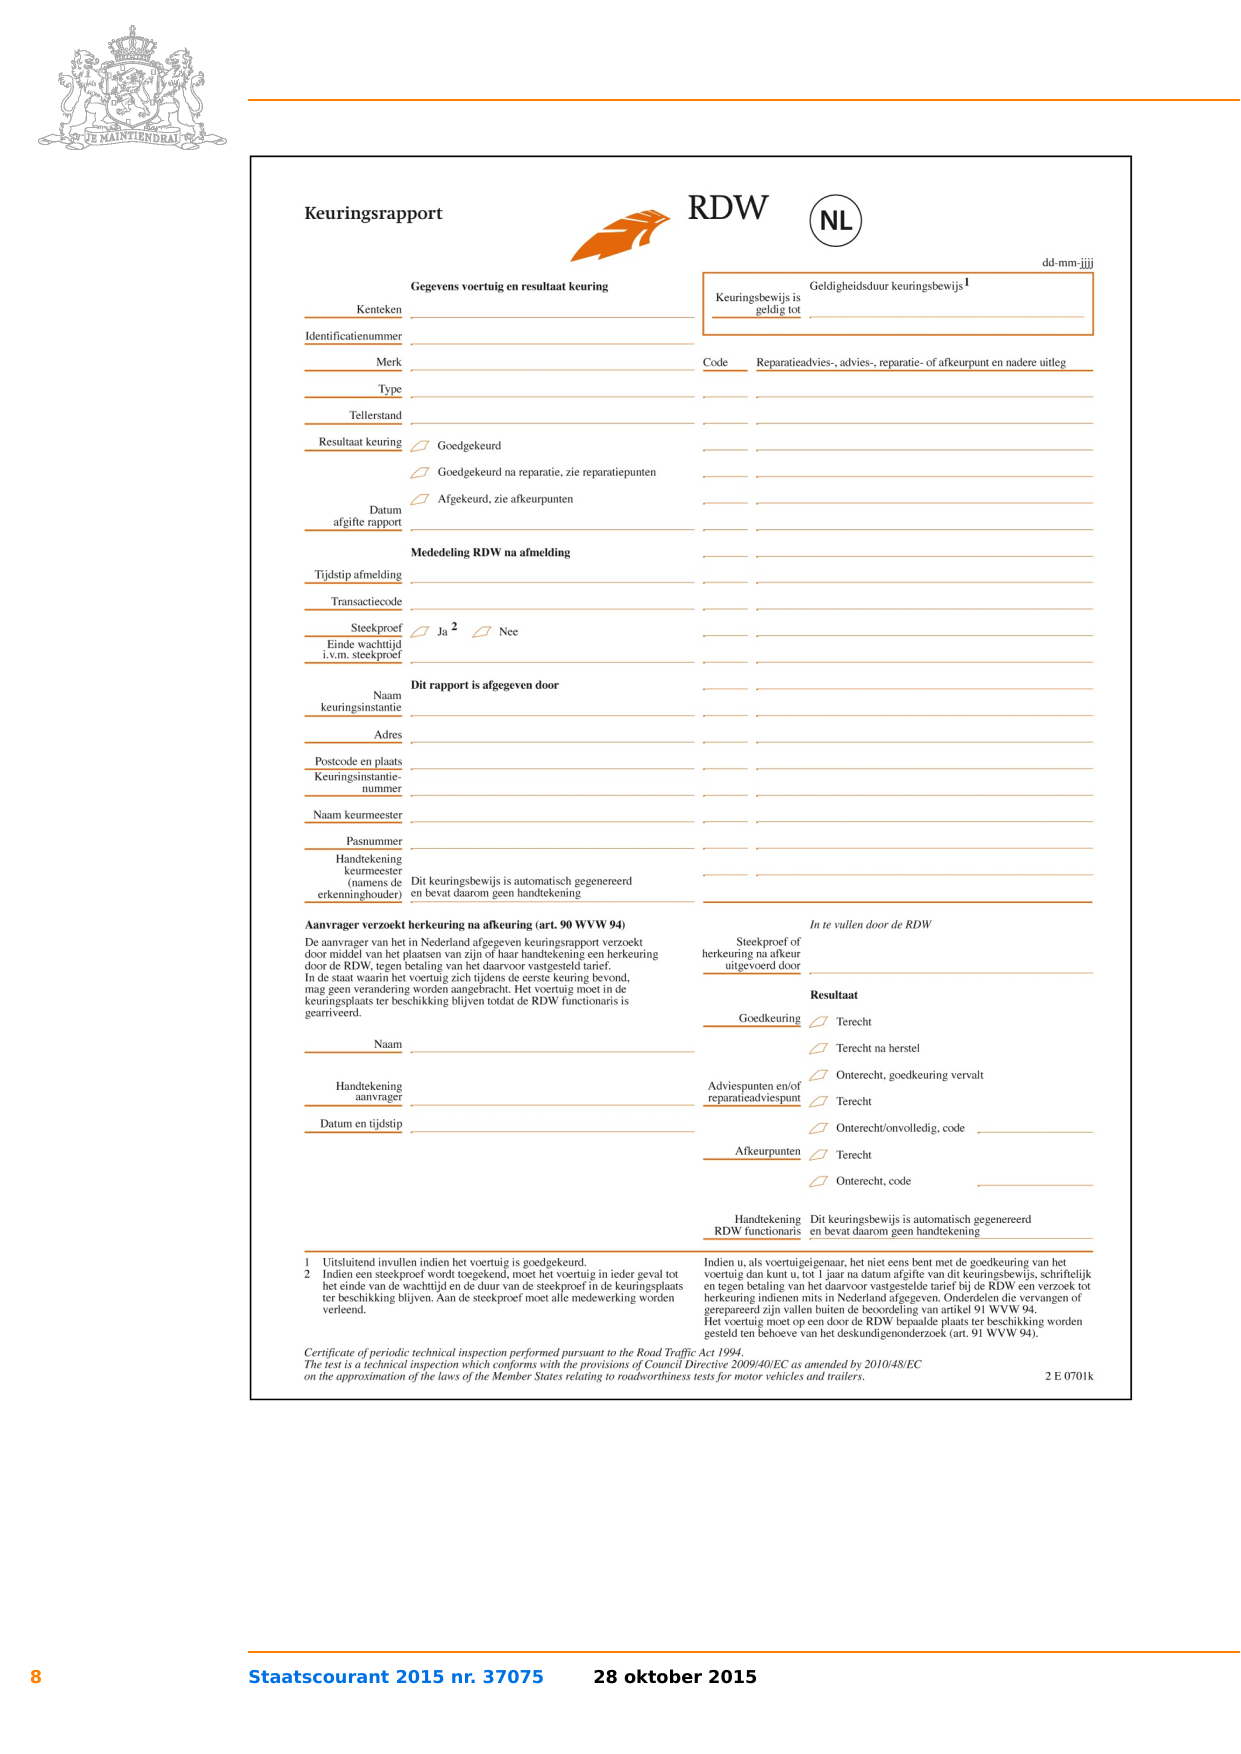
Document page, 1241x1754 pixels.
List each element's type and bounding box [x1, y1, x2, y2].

picture [248, 155, 1134, 1401]
picture [38, 25, 227, 150]
